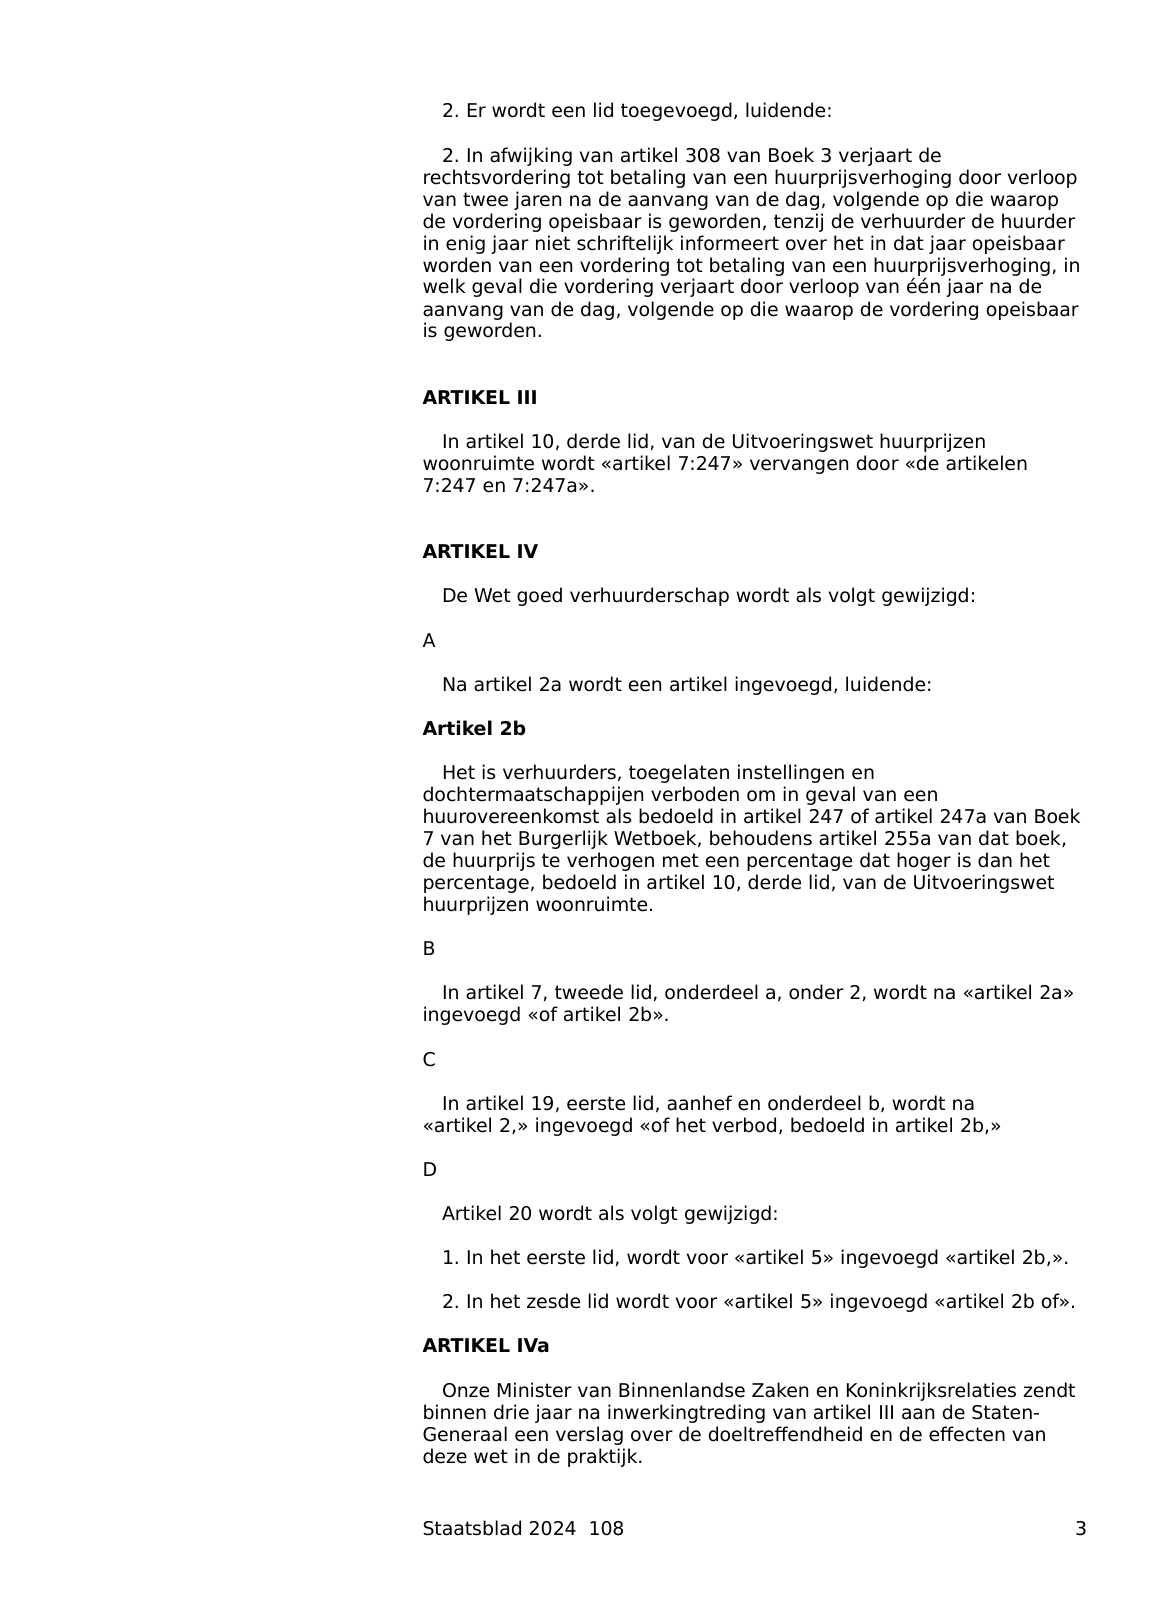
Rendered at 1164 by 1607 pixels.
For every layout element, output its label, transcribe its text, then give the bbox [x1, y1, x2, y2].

text Het is verhuurders, toegelaten instellingen en dochtermaatschappijen verboden om in geval van een huurovereenkomst als bedoeld in artikel 247 of artikel 247a van Boek 7 van het Burgerlijk Wetboek, behoudens artikel 255a van dat boek, de huurprijs te verhogen met een percentage dat hoger is dan het percentage, bedoeld in artikel 10, derde lid, van de Uitvoeringswet huurprijzen woonruimte. [422, 762, 1087, 916]
text B [422, 938, 1087, 960]
text C [422, 1048, 1087, 1070]
subtitle Artikel 2b [422, 718, 1087, 740]
text Na artikel 2a wordt een artikel ingevoegd, luidende: [422, 674, 1087, 696]
text In artikel 7, tweede lid, onderdeel a, onder 2, wordt na «artikel 2a» ingevoegd «of artikel 2b». [422, 982, 1087, 1026]
subtitle ARTIKEL IVa [422, 1335, 1087, 1357]
subtitle ARTIKEL IV [422, 541, 1087, 563]
subtitle ARTIKEL III [422, 387, 1087, 409]
text In artikel 19, eerste lid, aanhef en onderdeel b, wordt na «artikel 2,» ingevoegd «of het verbod, bedoeld in artikel 2b,» [422, 1093, 1087, 1137]
text In artikel 10, derde lid, van de Uitvoeringswet huurprijzen woonruimte wordt «artikel 7:247» vervangen door «de artikelen 7:247 en 7:247a». [422, 431, 1087, 497]
text De Wet goed verhuurderschap wordt als volgt gewijzigd: [422, 585, 1087, 607]
text 2. In afwijking van artikel 308 van Boek 3 verjaart de rechtsvordering tot betaling van een huurprijsverhoging door verloop van twee jaren na de aanvang van de dag, volgende op die waarop de vordering opeisbaar is geworden, tenzij de verhuurder de huurder in enig jaar niet schriftelijk informeert over het in dat jaar opeisbaar worden van een vordering tot betaling van een huurprijsverhoging, in welk geval die vordering verjaart door verloop van één jaar na de aanvang van de dag, volgende op die waarop de vordering opeisbaar is geworden. [422, 144, 1087, 342]
text 1. In het eerste lid, wordt voor «artikel 5» ingevoegd «artikel 2b,». [422, 1247, 1087, 1269]
text A [422, 629, 1087, 652]
text Onze Minister van Binnenlandse Zaken en Koninkrijksrelaties zendt binnen drie jaar na inwerkingtreding van artikel III aan de Staten-Generaal een verslag over de doeltreffendheid en de effecten van deze wet in de praktijk. [422, 1379, 1087, 1467]
text D [422, 1159, 1087, 1181]
text 2. Er wordt een lid toegevoegd, luidende: [422, 100, 1087, 122]
text Artikel 20 wordt als volgt gewijzigd: [422, 1203, 1087, 1225]
text 2. In het zesde lid wordt voor «artikel 5» ingevoegd «artikel 2b of». [422, 1291, 1087, 1313]
